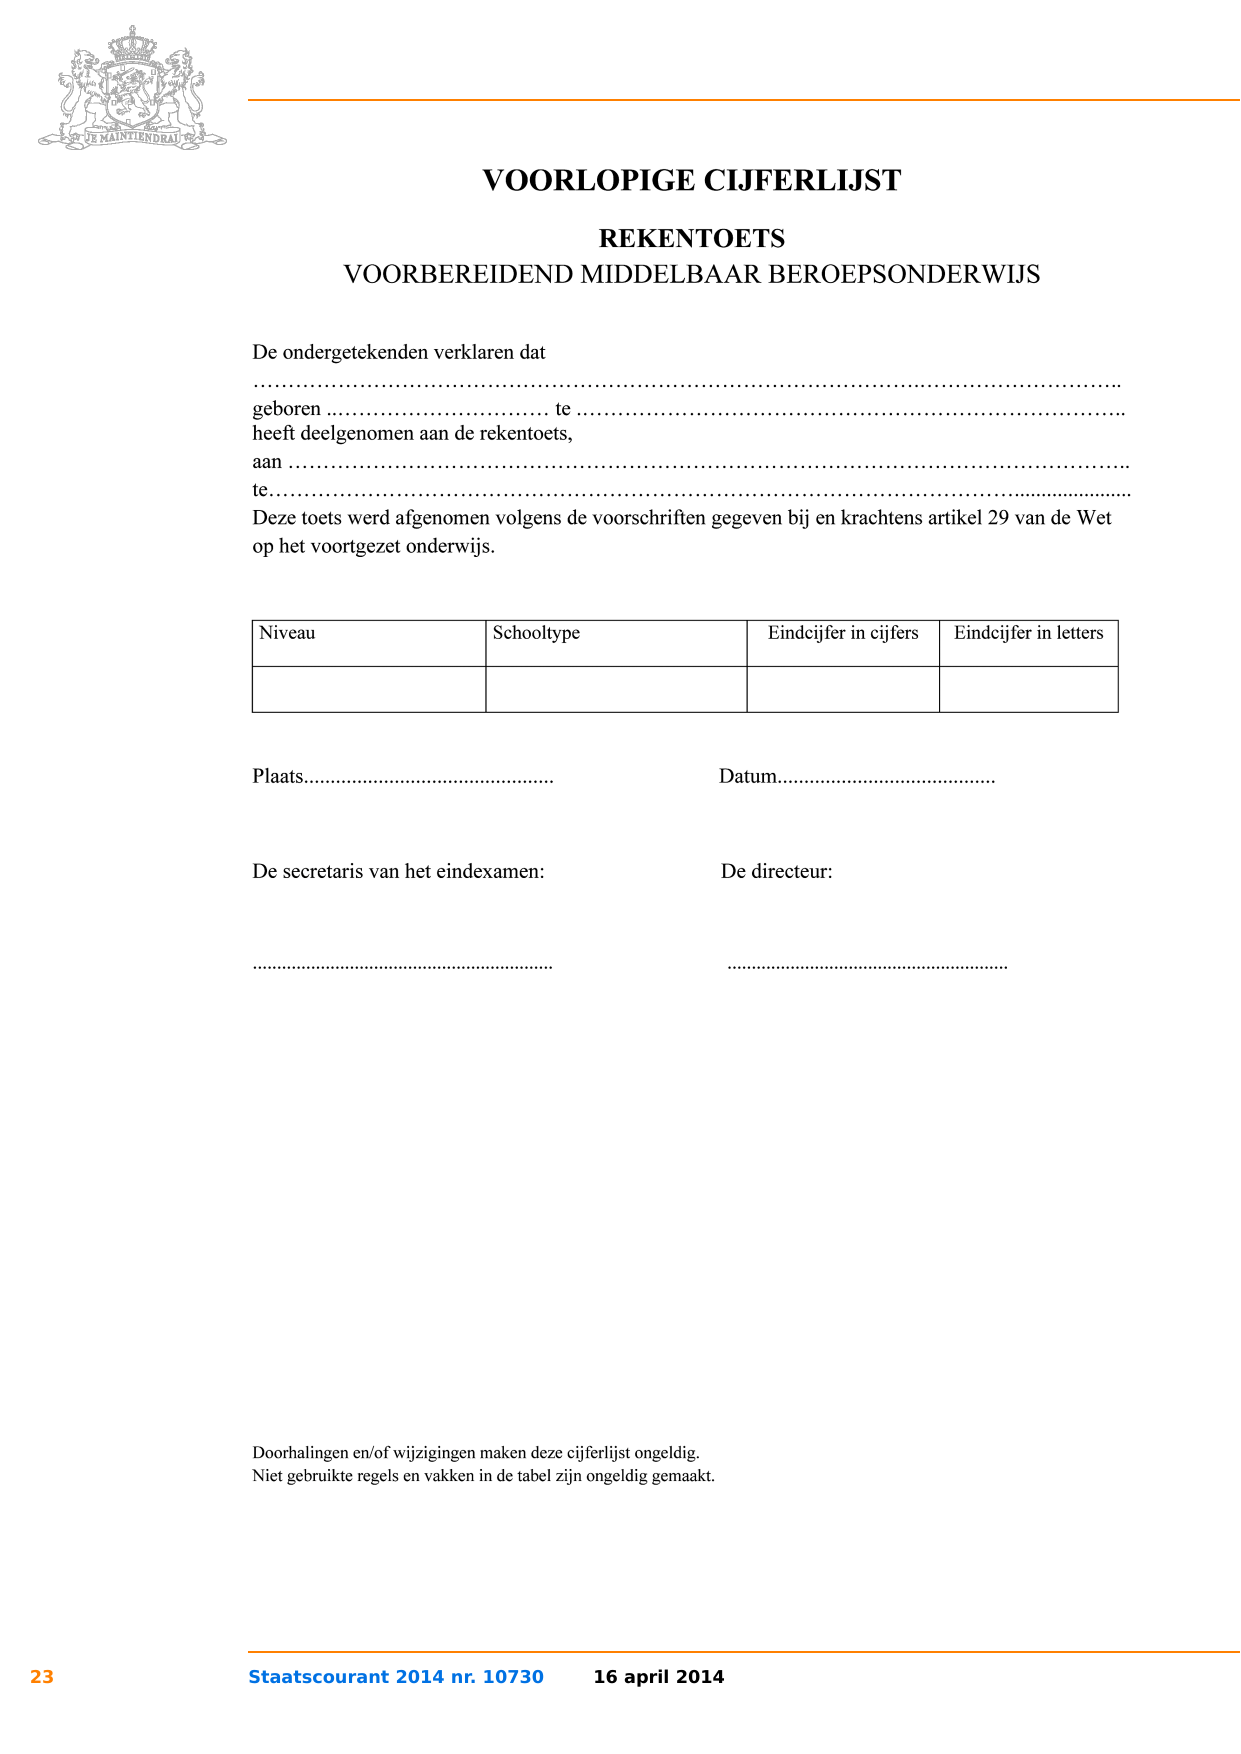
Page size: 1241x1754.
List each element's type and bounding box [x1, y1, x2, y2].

picture [38, 25, 227, 150]
picture [248, 155, 1134, 1502]
